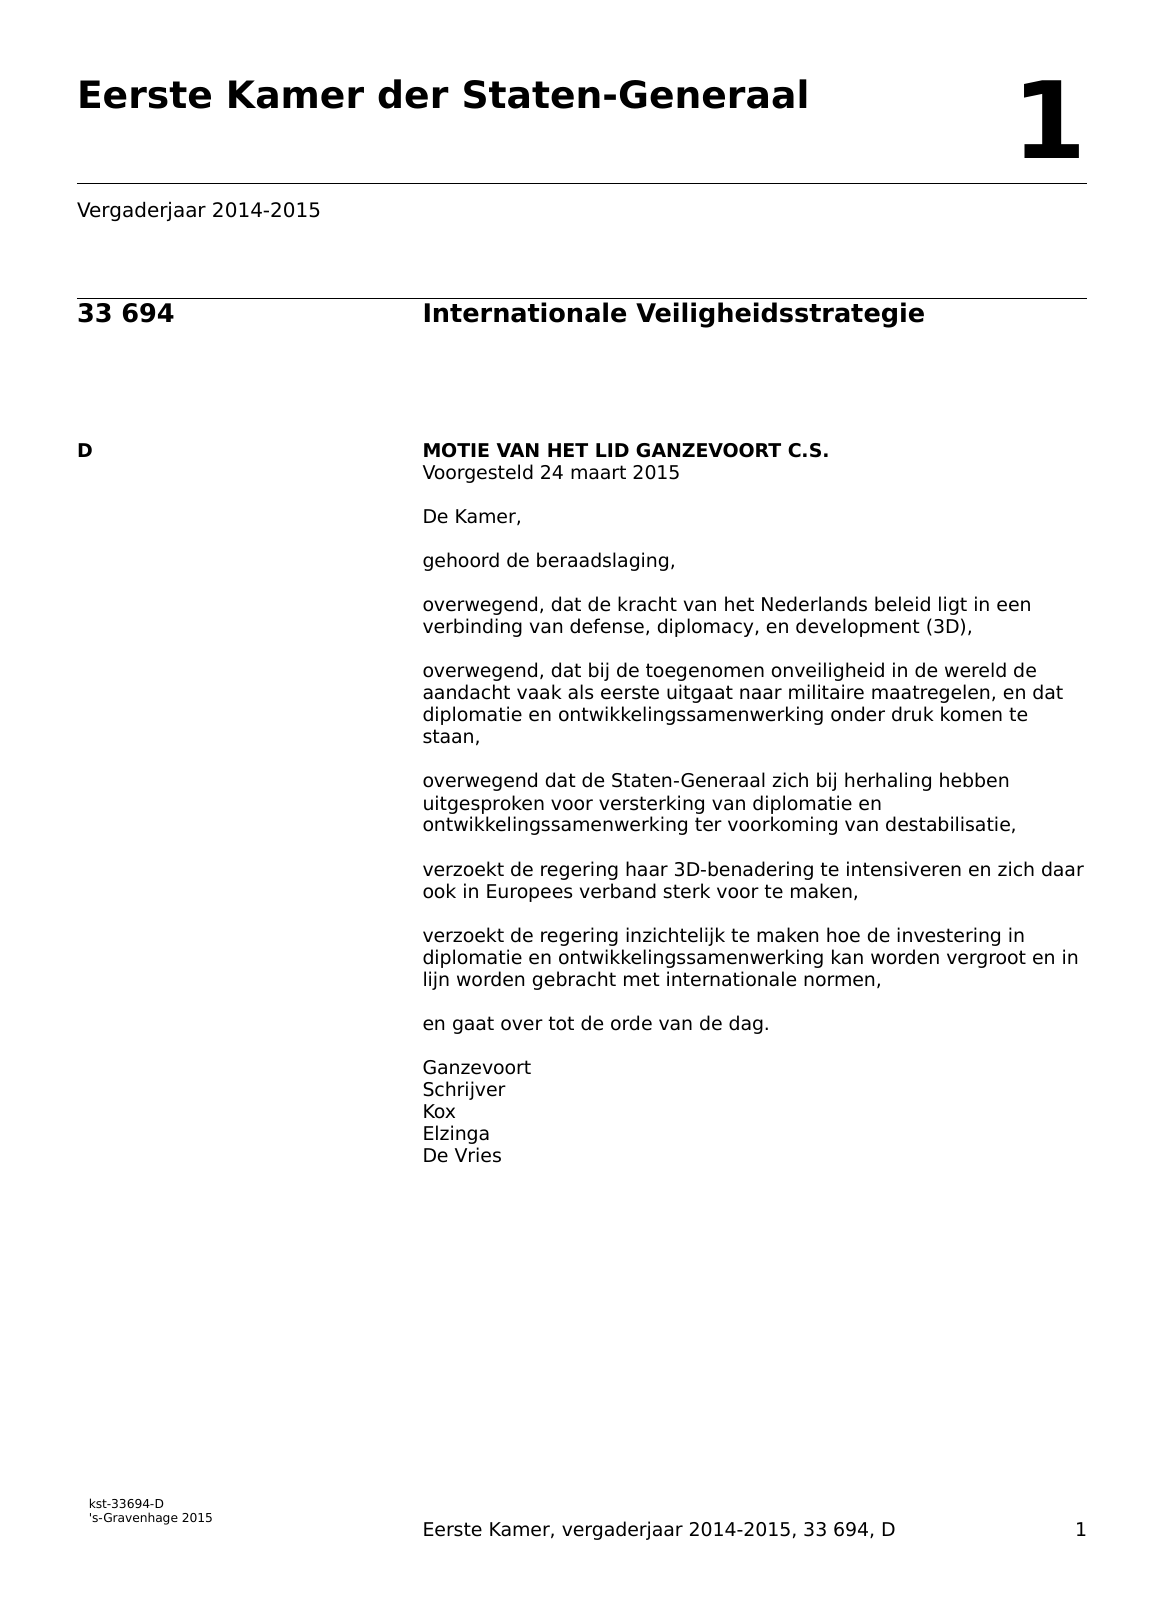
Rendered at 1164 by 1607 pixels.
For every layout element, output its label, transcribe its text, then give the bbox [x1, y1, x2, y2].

text De Kamer, [422, 506, 1087, 528]
text 's-Gravenhage 2015 [88, 1511, 323, 1525]
text verzoekt de regering inzichtelijk te maken hoe de investering in diplomatie en ontwikkelingssamenwerking kan worden vergroot en in lijn worden gebracht met internationale normen, [422, 925, 1087, 991]
text overwegend, dat de kracht van het Nederlands beleid ligt in een verbinding van defense, diplomacy, en development (3D), [422, 594, 1087, 638]
text Schrijver [422, 1079, 1087, 1101]
text Kox [422, 1101, 1087, 1123]
subtitle 33 694 Internationale Veiligheidsstrategie [77, 299, 1087, 329]
text kst-33694-D [88, 1497, 323, 1511]
text Ganzevoort [422, 1057, 1087, 1079]
table_cell Vergaderjaar 2014-2015 [77, 184, 1087, 298]
table_header Eerste Kamer der Staten-Generaal [77, 59, 886, 183]
table_header 1 [886, 59, 1087, 183]
text verzoekt de regering haar 3D-benadering te intensiveren en zich daar ook in Europees verband sterk voor te maken, [422, 858, 1087, 902]
text en gaat over tot de orde van de dag. [422, 1013, 1087, 1035]
text Voorgesteld 24 maart 2015 [422, 462, 1087, 484]
text Elzinga [422, 1123, 1087, 1145]
subtitle D MOTIE VAN HET LID GANZEVOORT C.S. [77, 440, 1087, 462]
text overwegend dat de Staten-Generaal zich bij herhaling hebben uitgesproken voor versterking van diplomatie en ontwikkelingssamenwerking ter voorkoming van destabilisatie, [422, 770, 1087, 836]
text De Vries [422, 1145, 1087, 1167]
text gehoord de beraadslaging, [422, 550, 1087, 572]
text overwegend, dat bij de toegenomen onveiligheid in de wereld de aandacht vaak als eerste uitgaat naar militaire maatregelen, en dat diplomatie en ontwikkelingssamenwerking onder druk komen te staan, [422, 660, 1087, 748]
